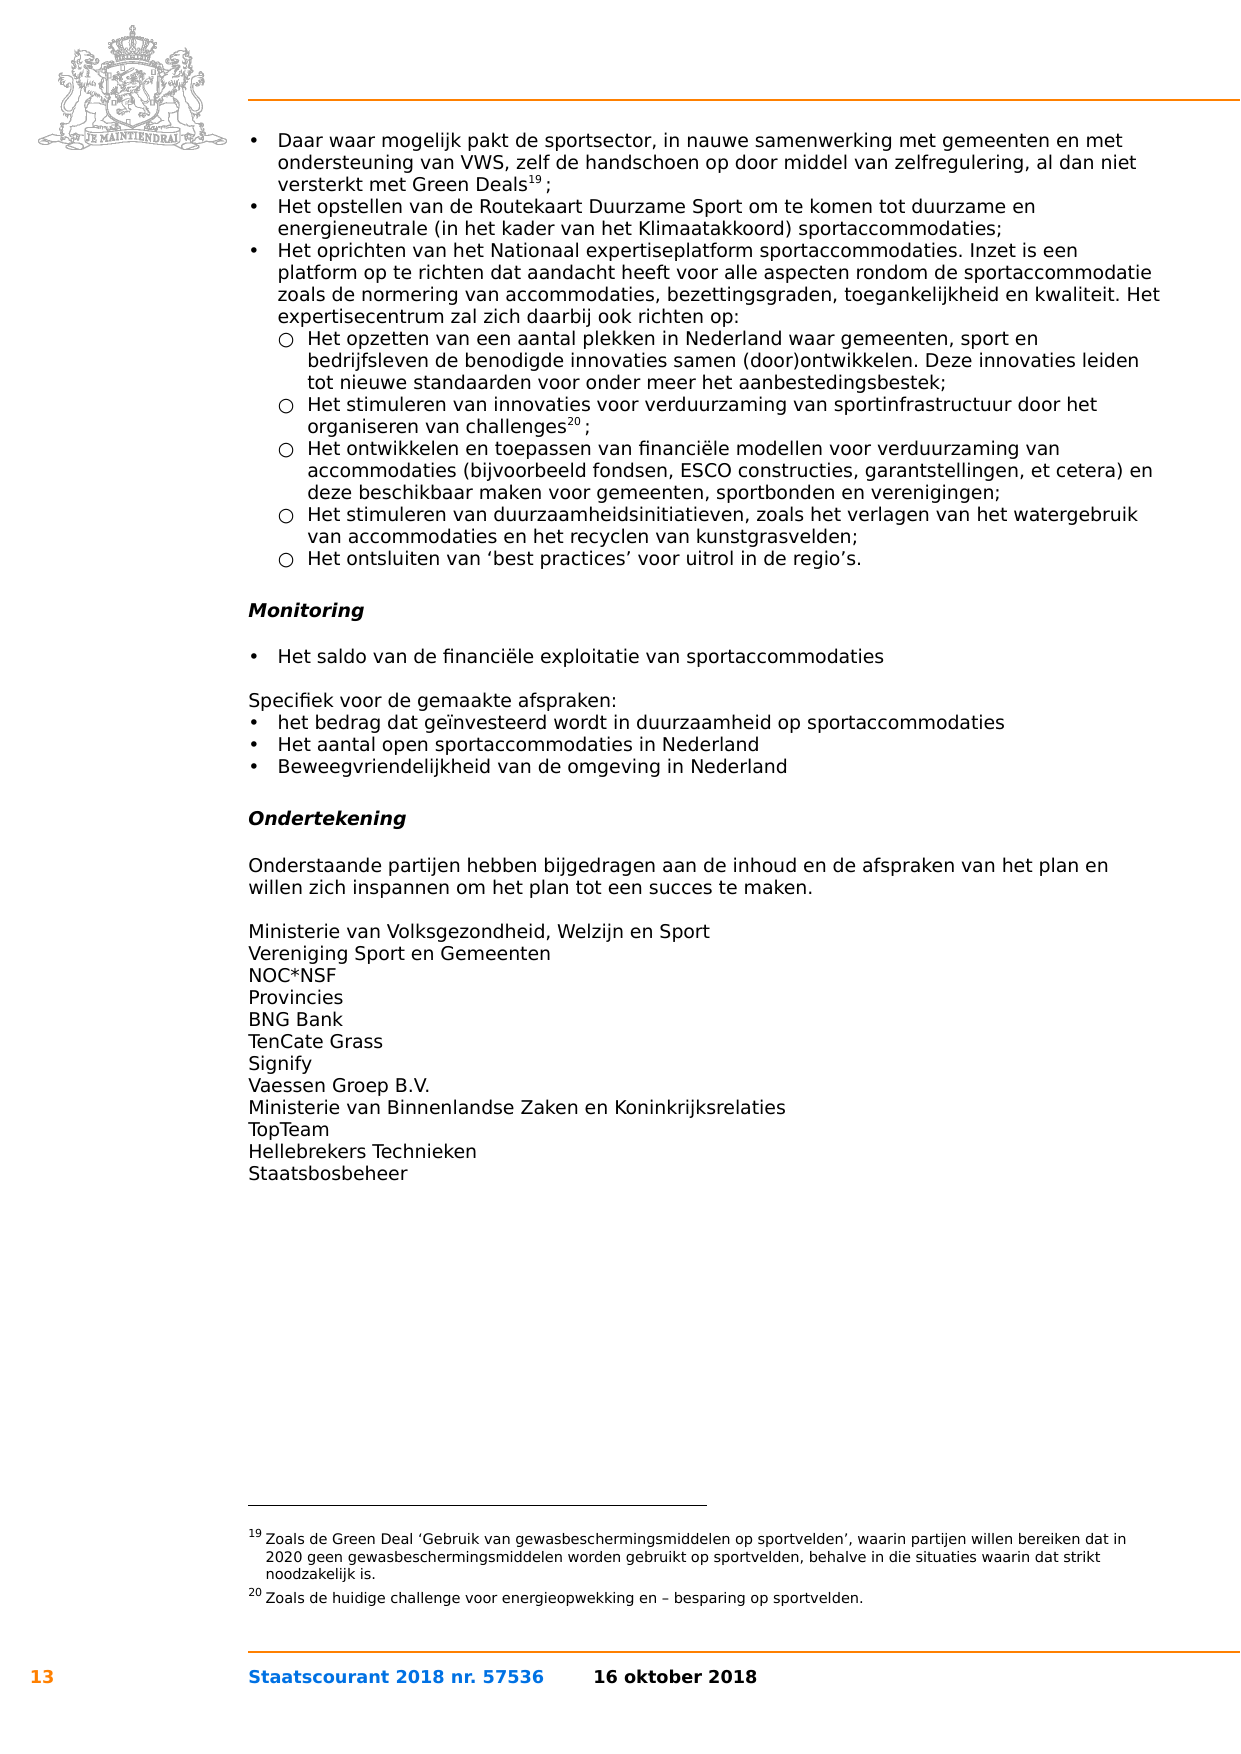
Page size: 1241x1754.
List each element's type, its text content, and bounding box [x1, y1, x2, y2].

text • Het oprichten van het Nationaal expertiseplatform sportaccommodaties. Inzet is een platform op te richten dat aandacht heeft voor alle aspecten rondom de sportaccommodatie zoals de normering van accommodaties, bezettingsgraden, toegankelijkheid en kwaliteit. Het expertisecentrum zal zich daarbij ook richten op: [248, 240, 1163, 328]
text Signify [248, 1053, 1163, 1075]
text Vereniging Sport en Gemeenten [248, 943, 1163, 965]
subtitle Ondertekening [248, 808, 1163, 830]
text ○ Het stimuleren van duurzaamheidsinitiatieven, zoals het verlagen van het watergebruik van accommodaties en het recyclen van kunstgrasvelden; [278, 503, 1163, 547]
text ○ Het ontsluiten van ‘best practices’ voor uitrol in de regio’s. [278, 547, 1163, 569]
text Provincies [248, 987, 1163, 1009]
text • Beweegvriendelijkheid van de omgeving in Nederland [248, 756, 1163, 778]
text Ministerie van Volksgezondheid, Welzijn en Sport [248, 921, 1163, 943]
text Zoals de Green Deal ‘Gebruik van gewasbeschermingsmiddelen op sportvelden’, waarin partijen willen bereiken dat in 2020 geen gewasbeschermingsmiddelen worden gebruikt op sportvelden, behalve in die situaties waarin dat strikt noodzakelijk is. [248, 1527, 1163, 1583]
text NOC*NSF [248, 965, 1163, 987]
text Ministerie van Binnenlandse Zaken en Koninkrijksrelaties [248, 1097, 1163, 1119]
text • Het opstellen van de Routekaart Duurzame Sport om te komen tot duurzame en energieneutrale (in het kader van het Klimaatakkoord) sportaccommodaties; [248, 196, 1163, 240]
text Onderstaande partijen hebben bijgedragen aan de inhoud en de afspraken van het plan en willen zich inspannen om het plan tot een succes te maken. [248, 855, 1163, 899]
text TopTeam [248, 1119, 1163, 1141]
text • Het aantal open sportaccommodaties in Nederland [248, 734, 1163, 756]
text Staatsbosbeheer [248, 1163, 1163, 1185]
text BNG Bank [248, 1009, 1163, 1031]
text ○ Het stimuleren van innovaties voor verduurzaming van sportinfrastructuur door het organiseren van challenges; [278, 394, 1163, 438]
text • Het saldo van de financiële exploitatie van sportaccommodaties [248, 646, 1163, 668]
text Zoals de huidige challenge voor energieopwekking en – besparing op sportvelden. [248, 1586, 1163, 1608]
subtitle Monitoring [248, 599, 1163, 621]
text TenCate Grass [248, 1031, 1163, 1053]
text ○ Het ontwikkelen en toepassen van financiële modellen voor verduurzaming van accommodaties (bijvoorbeeld fondsen, ESCO constructies, garantstellingen, et cetera) en deze beschikbaar maken voor gemeenten, sportbonden en verenigingen; [278, 438, 1163, 503]
text • het bedrag dat geïnvesteerd wordt in duurzaamheid op sportaccommodaties [248, 712, 1163, 734]
text • Daar waar mogelijk pakt de sportsector, in nauwe samenwerking met gemeenten en met ondersteuning van VWS, zelf de handschoen op door middel van zelfregulering, al dan niet versterkt met Green Deals; [248, 130, 1163, 196]
picture [38, 25, 227, 150]
text Specifiek voor de gemaakte afspraken: [248, 690, 1163, 712]
text ○ Het opzetten van een aantal plekken in Nederland waar gemeenten, sport en bedrijfsleven de benodigde innovaties samen (door)ontwikkelen. Deze innovaties leiden tot nieuwe standaarden voor onder meer het aanbestedingsbestek; [278, 328, 1163, 394]
text Hellebrekers Technieken [248, 1141, 1163, 1163]
text Vaessen Groep B.V. [248, 1075, 1163, 1097]
